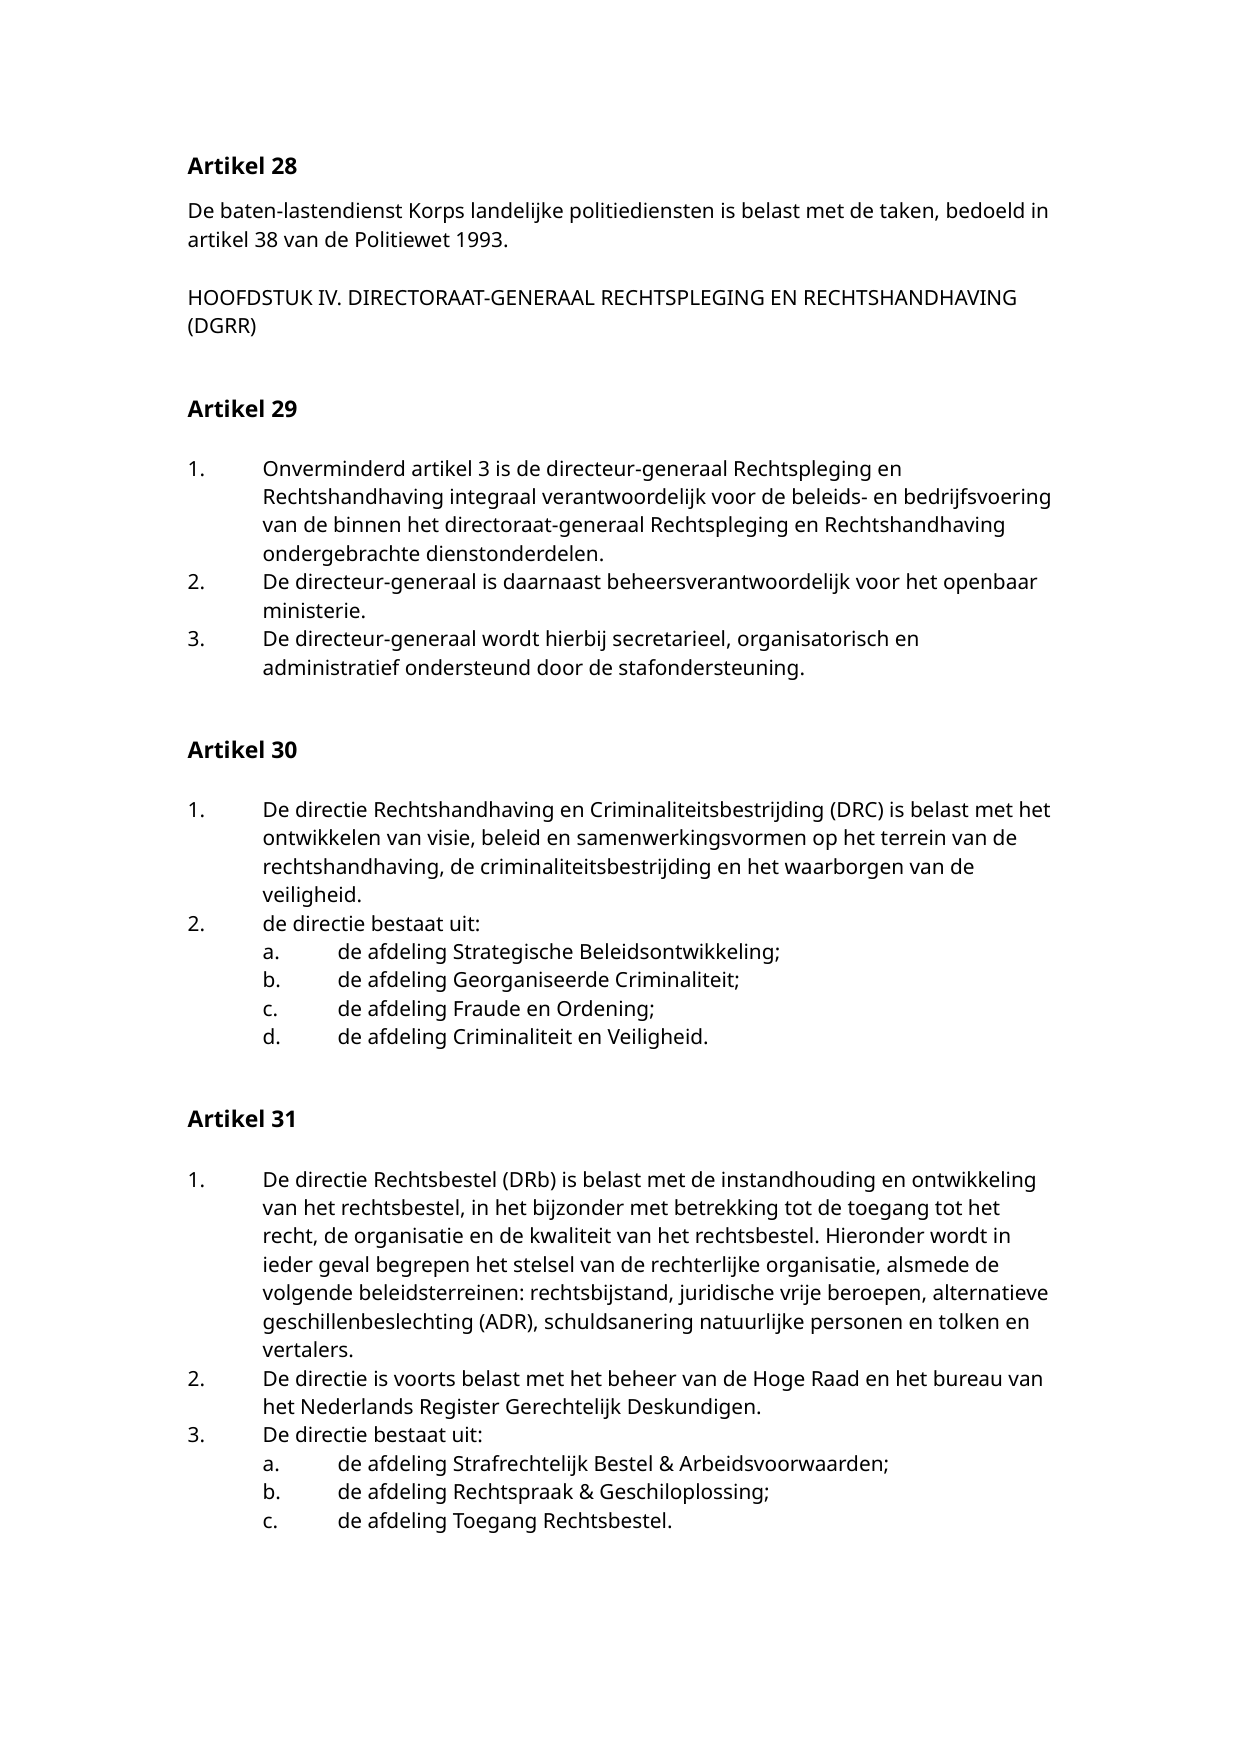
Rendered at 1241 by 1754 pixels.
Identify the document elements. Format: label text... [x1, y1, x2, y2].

list De directie Rechtsbestel (DRb) is belast met de instandhouding en ontwikkeling van het rechtsbestel, in het bijzonder met betrekking tot de toegang tot het recht, de organisatie en de kwaliteit van het rechtsbestel. Hieronder wordt in ieder geval begrepen het stelsel van de rechterlijke organisatie, alsmede de volgende beleidsterreinen: rechtsbijstand, juridische vrije beroepen, alternatieve geschillenbeslechting (ADR), schuldsanering natuurlijke personen en tolken en vertalers. [187, 1165, 1053, 1364]
subtitle Artikel 29 [187, 392, 1053, 424]
list de afdeling Toegang Rechtsbestel. [262, 1506, 1053, 1534]
subtitle HOOFDSTUK IV. DIRECTORAAT-GENERAAL RECHTSPLEGING EN RECHTSHANDHAVING (DGRR) [187, 283, 1053, 340]
list De directie bestaat uit: [187, 1421, 1053, 1449]
list de directie bestaat uit: [187, 909, 1053, 937]
list De directie is voorts belast met het beheer van de Hoge Raad en het bureau van het Nederlands Register Gerechtelijk Deskundigen. [187, 1364, 1053, 1421]
list De directie Rechtshandhaving en Criminaliteitsbestrijding (DRC) is belast met het ontwikkelen van visie, beleid en samenwerkingsvormen op het terrein van de rechtshandhaving, de criminaliteitsbestrijding en het waarborgen van de veiligheid. [187, 795, 1053, 909]
list de afdeling Georganiseerde Criminaliteit; [262, 966, 1053, 994]
list de afdeling Strategische Beleidsontwikkeling; [262, 937, 1053, 966]
subtitle Artikel 30 [187, 734, 1053, 765]
text De baten-lastendienst Korps landelijke politiediensten is belast met de taken, bedoeld in artikel 38 van de Politiewet 1993. [187, 196, 1053, 253]
list De directeur-generaal is daarnaast beheersverantwoordelijk voor het openbaar ministerie. [187, 567, 1053, 624]
list de afdeling Fraude en Ordening; [262, 994, 1053, 1022]
list De directeur-generaal wordt hierbij secretarieel, organisatorisch en administratief ondersteund door de stafondersteuning. [187, 624, 1053, 681]
list de afdeling Strafrechtelijk Bestel & Arbeidsvoorwaarden; [262, 1449, 1053, 1477]
list de afdeling Criminaliteit en Veiligheid. [262, 1022, 1053, 1051]
subtitle Artikel 31 [187, 1103, 1053, 1135]
subtitle Artikel 28 [187, 150, 1053, 181]
list Onverminderd artikel 3 is de directeur-generaal Rechtspleging en Rechtshandhaving integraal verantwoordelijk voor de beleids- en bedrijfsvoering van de binnen het directoraat-generaal Rechtspleging en Rechtshandhaving ondergebrachte dienstonderdelen. [187, 454, 1053, 567]
list de afdeling Rechtspraak & Geschiloplossing; [262, 1477, 1053, 1506]
